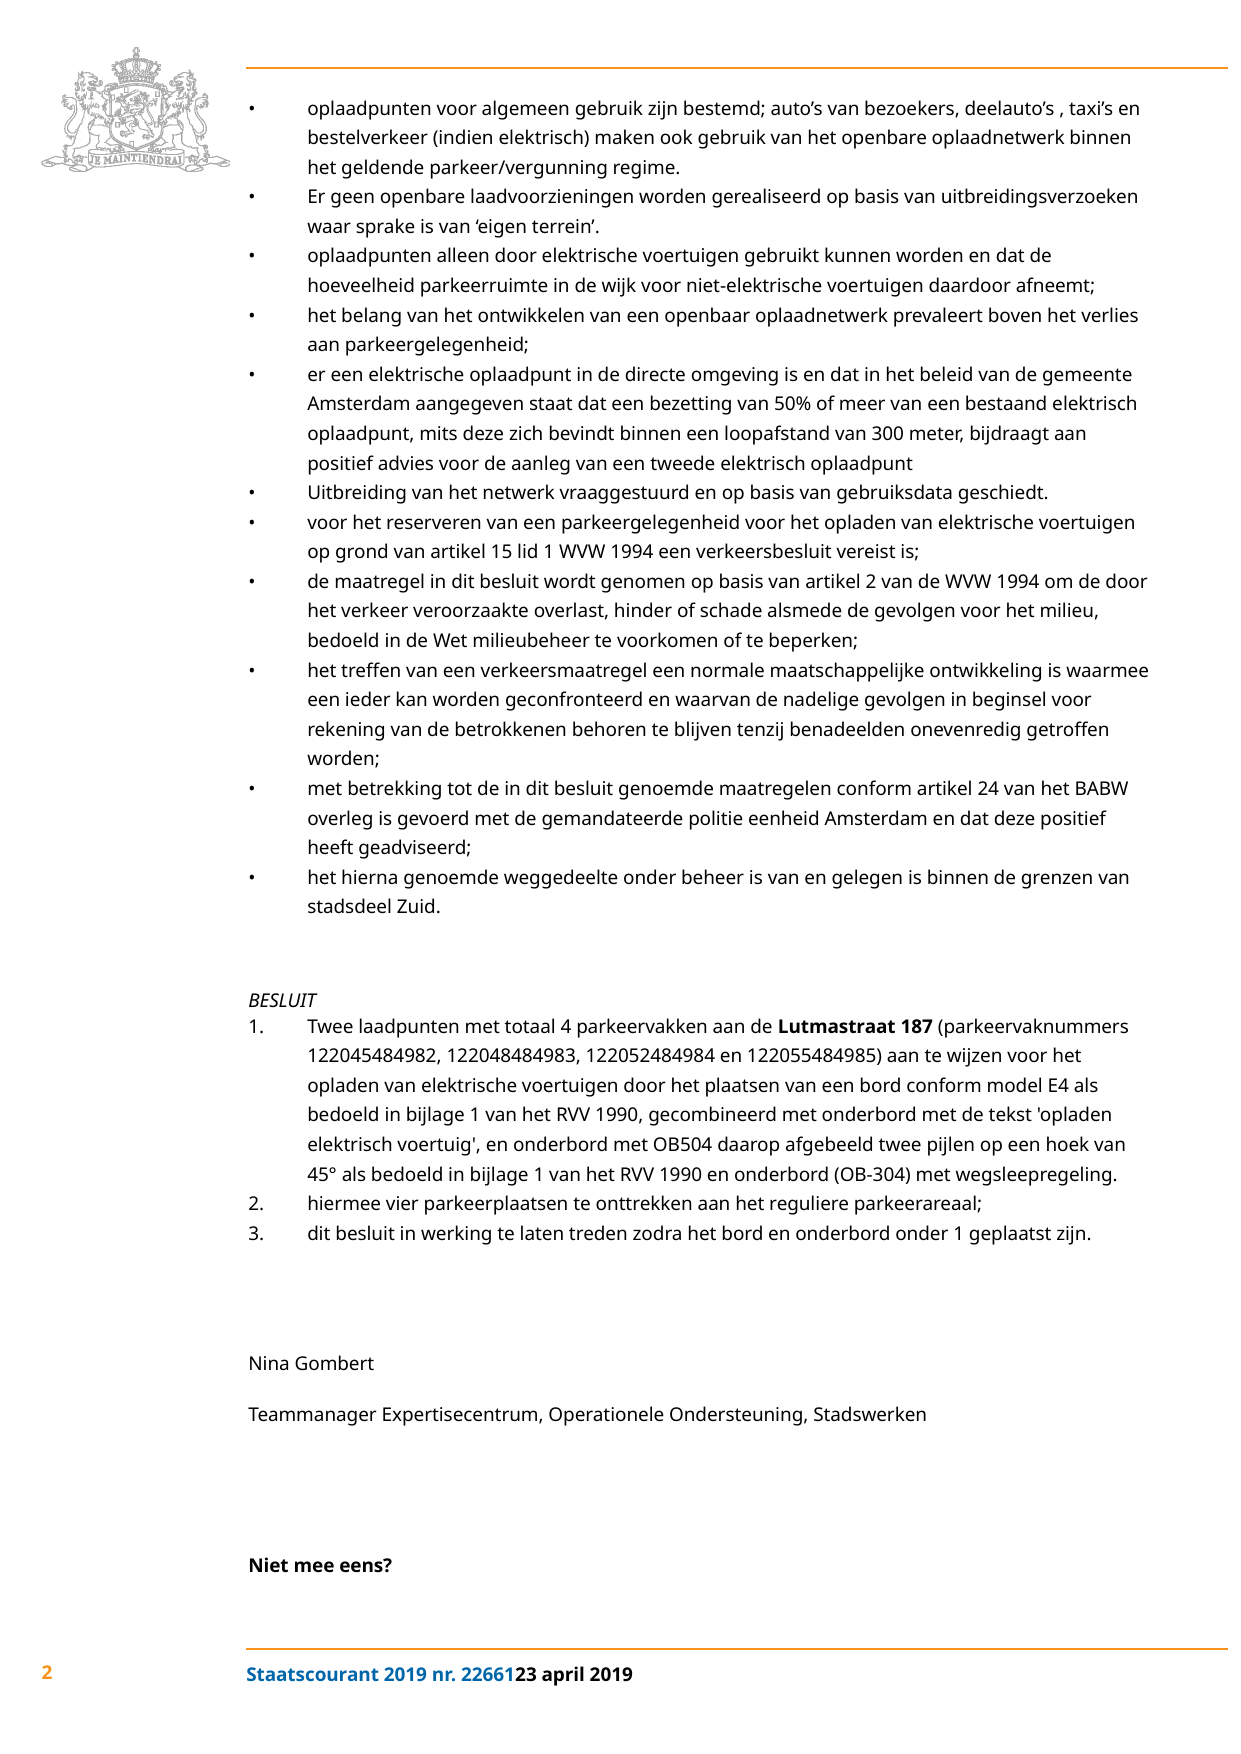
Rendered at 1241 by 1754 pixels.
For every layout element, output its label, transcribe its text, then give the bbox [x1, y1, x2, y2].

list Twee laadpunten met totaal 4 parkeervakken aan de Lutmastraat 187 (parkeervaknummers 122045484982, 122048484983, 122052484984 en 122055484985) aan te wijzen voor het opladen van elektrische voertuigen door het plaatsen van een bord conform model E4 als bedoeld in bijlage 1 van het RVV 1990, gecombineerd met onderbord met de tekst 'opladen elektrisch voertuig', en onderbord met OB504 daarop afgebeeld twee pijlen op een hoek van 45° als bedoeld in bijlage 1 van het RVV 1990 en onderbord (OB-304) met wegsleepregeling. [248, 1013, 1152, 1186]
text Niet mee eens? [248, 1552, 1152, 1578]
list de maatregel in dit besluit wordt genomen op basis van artikel 2 van de WVW 1994 om de door het verkeer veroorzaakte overlast, hinder of schade alsmede de gevolgen voor het milieu, bedoeld in de Wet milieubeheer te voorkomen of te beperken; [248, 568, 1152, 653]
list dit besluit in werking te laten treden zodra het bord en onderbord onder 1 geplaatst zijn. [248, 1220, 1152, 1246]
list Uitbreiding van het netwerk vraaggestuurd en op basis van gebruiksdata geschiedt. [248, 479, 1152, 505]
text Nina Gombert [248, 1350, 1152, 1376]
list hiermee vier parkeerplaatsen te onttrekken aan het reguliere parkeerareaal; [248, 1190, 1152, 1216]
list met betrekking tot de in dit besluit genoemde maatregelen conform artikel 24 van het BABW overleg is gevoerd met de gemandateerde politie eenheid Amsterdam en dat deze positief heeft geadviseerd; [248, 775, 1152, 860]
list oplaadpunten voor algemeen gebruik zijn bestemd; auto’s van bezoekers, deelauto’s , taxi’s en bestelverkeer (indien elektrisch) maken ook gebruik van het openbare oplaadnetwerk binnen het geldende parkeer/vergunning regime. [248, 95, 1152, 180]
picture [41, 47, 231, 172]
list voor het reserveren van een parkeergelegenheid voor het opladen van elektrische voertuigen op grond van artikel 15 lid 1 WVW 1994 een verkeersbesluit vereist is; [248, 509, 1152, 564]
text Teammanager Expertisecentrum, Operationele Ondersteuning, Stadswerken [248, 1401, 1152, 1426]
text BESLUIT [248, 987, 1152, 1013]
list Er geen openbare laadvoorzieningen worden gerealiseerd op basis van uitbreidingsverzoeken waar sprake is van ‘eigen terrein’. [248, 183, 1152, 239]
list het treffen van een verkeersmaatregel een normale maatschappelijke ontwikkeling is waarmee een ieder kan worden geconfronteerd en waarvan de nadelige gevolgen in beginsel voor rekening van de betrokkenen behoren te blijven tenzij benadeelden onevenredig getroffen worden; [248, 657, 1152, 771]
list oplaadpunten alleen door elektrische voertuigen gebruikt kunnen worden en dat de hoeveelheid parkeerruimte in de wijk voor niet-elektrische voertuigen daardoor afneemt; [248, 243, 1152, 298]
list het hierna genoemde weggedeelte onder beheer is van en gelegen is binnen de grenzen van stadsdeel Zuid. [248, 864, 1152, 919]
list het belang van het ontwikkelen van een openbaar oplaadnetwerk prevaleert boven het verlies aan parkeergelegenheid; [248, 302, 1152, 357]
list er een elektrische oplaadpunt in de directe omgeving is en dat in het beleid van de gemeente Amsterdam aangegeven staat dat een bezetting van 50% of meer van een bestaand elektrisch oplaadpunt, mits deze zich bevindt binnen een loopafstand van 300 meter, bijdraagt aan positief advies voor de aanleg van een tweede elektrisch oplaadpunt [248, 361, 1152, 476]
